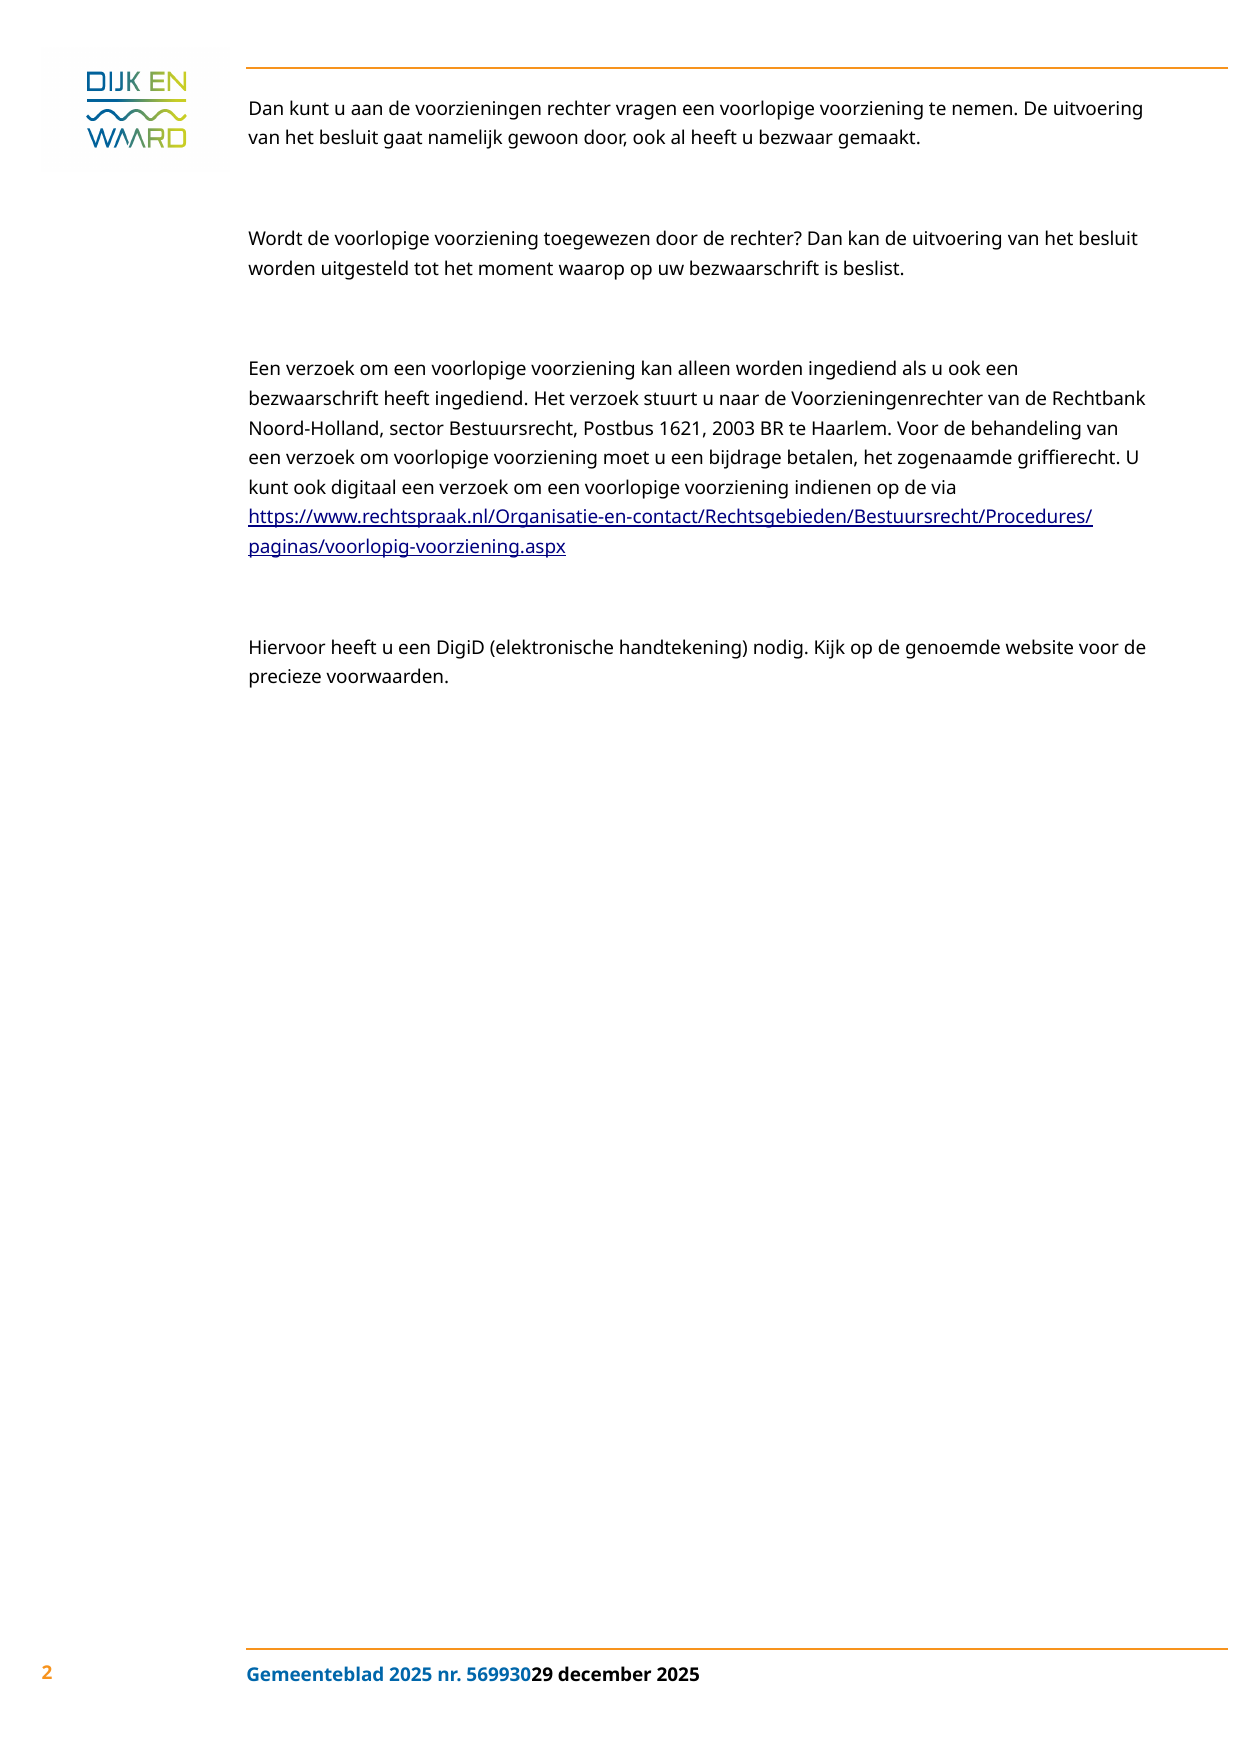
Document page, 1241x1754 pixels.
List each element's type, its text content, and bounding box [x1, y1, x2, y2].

text Hiervoor heeft u een DigiD (elektronische handtekening) nodig. Kijk op de genoemde website voor de precieze voorwaarden. [248, 634, 1152, 689]
picture [41, 47, 231, 172]
text Dan kunt u aan de voorzieningen rechter vragen een voorlopige voorziening te nemen. De uitvoering van het besluit gaat namelijk gewoon door, ook al heeft u bezwaar gemaakt. [248, 95, 1152, 150]
text Een verzoek om een voorlopige voorziening kan alleen worden ingediend als u ook een bezwaarschrift heeft ingediend. Het verzoek stuurt u naar de Voorzieningenrechter van de Rechtbank Noord-Holland, sector Bestuursrecht, Postbus 1621, 2003 BR te Haarlem. Voor de behandeling van een verzoek om voorlopige voorziening moet u een bijdrage betalen, het zogenaamde griffierecht. U kunt ook digitaal een verzoek om een voorlopige voorziening indienen op de via https://www.rechtspraak.nl/Organisatie-en-contact/Rechtsgebieden/Bestuursrecht/Procedures/paginas/voorlopig-voorziening.aspx [248, 356, 1152, 559]
text Wordt de voorlopige voorziening toegewezen door de rechter? Dan kan de uitvoering van het besluit worden uitgesteld tot het moment waarop op uw bezwaarschrift is beslist. [248, 225, 1152, 281]
